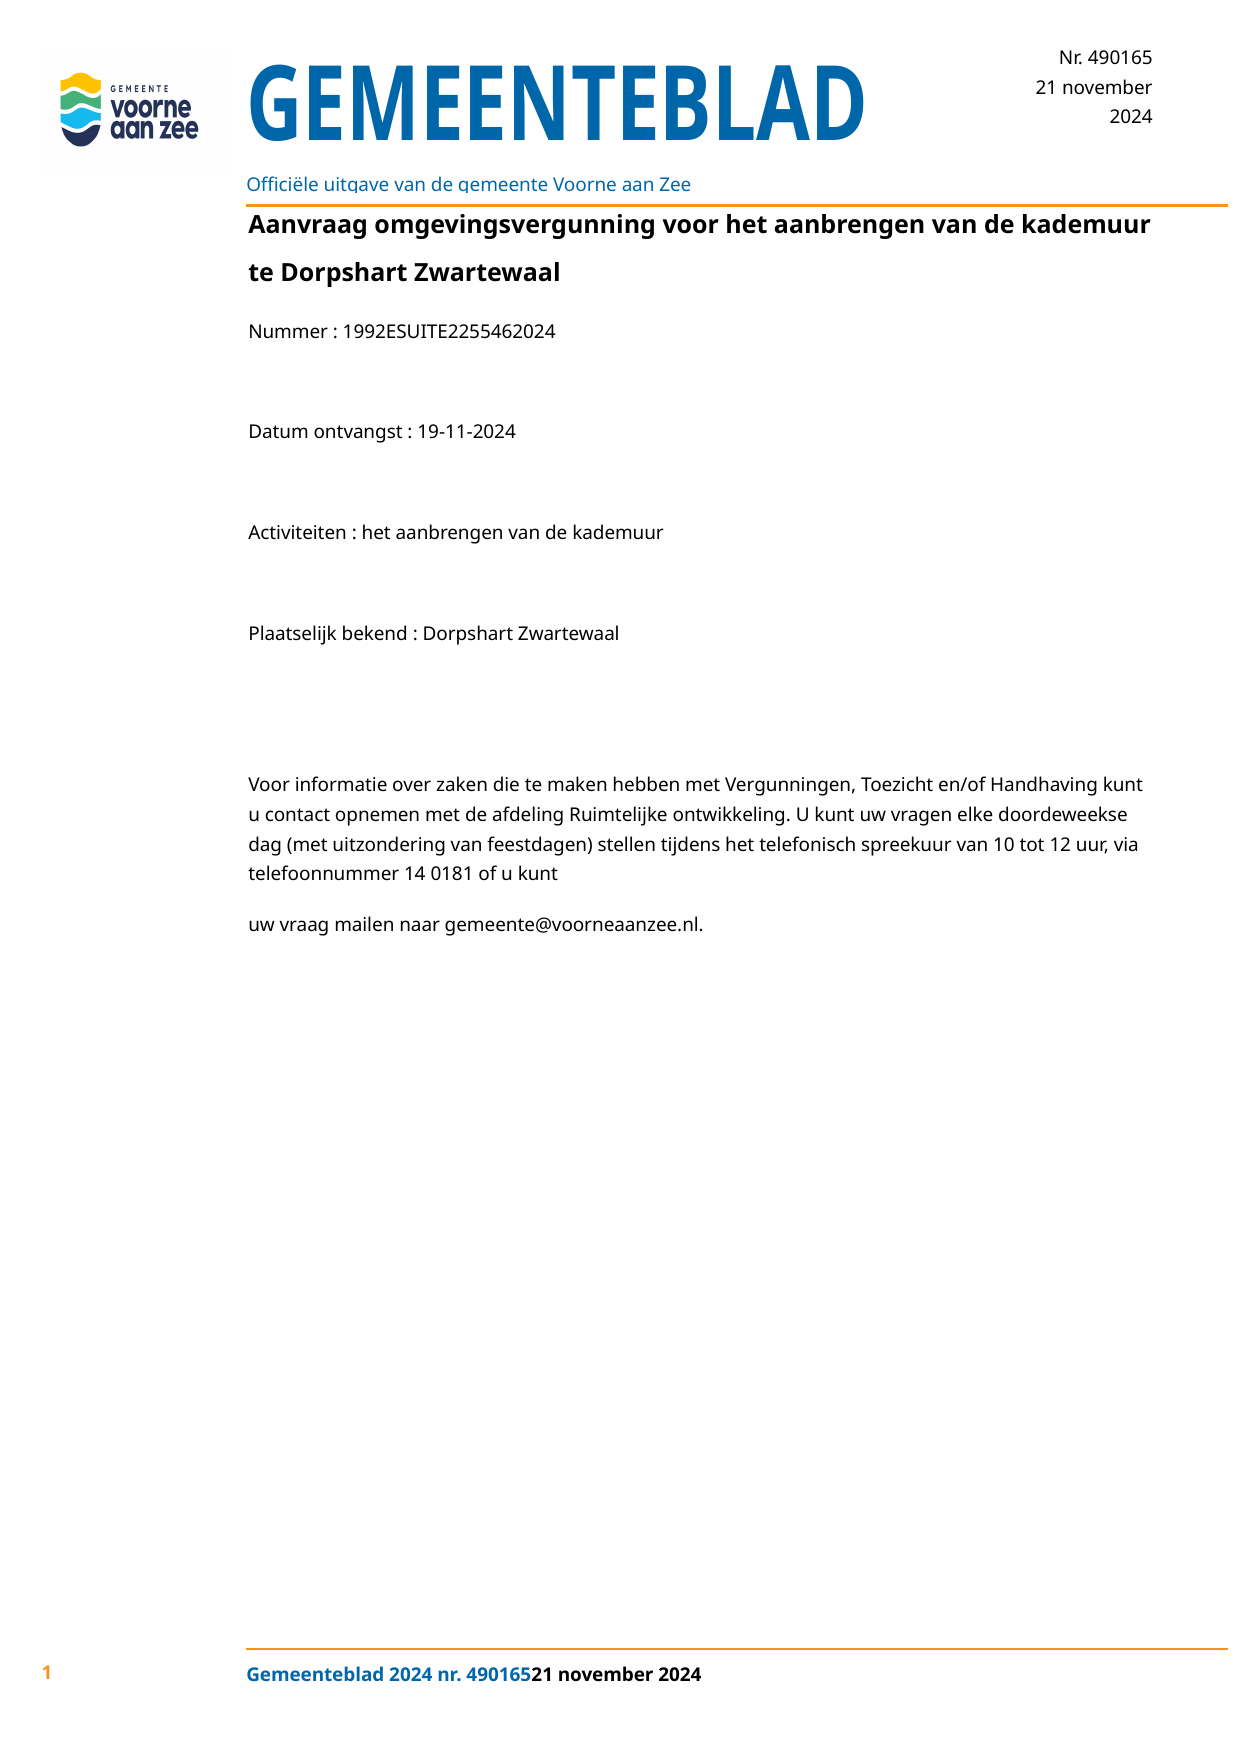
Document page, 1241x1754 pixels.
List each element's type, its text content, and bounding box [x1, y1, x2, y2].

text Voor informatie over zaken die te maken hebben met Vergunningen, Toezicht en/of Handhaving kunt u contact opnemen met de afdeling Ruimtelijke ontwikkeling. U kunt uw vragen elke doordeweekse dag (met uitzondering van feestdagen) stellen tijdens het telefonisch spreekuur van 10 tot 12 uur, via telefoonnummer 14 0181 of u kunt [248, 772, 1152, 886]
picture [41, 47, 231, 172]
text Nummer : 1992ESUITE2255462024 [248, 318, 1152, 344]
text Activiteiten : het aanbrengen van de kademuur [248, 519, 1152, 545]
text Aanvraag omgevingsvergunning voor het aanbrengen van de kademuur te Dorpshart Zwartewaal [248, 207, 1152, 288]
text Plaatselijk bekend : Dorpshart Zwartewaal [248, 620, 1152, 646]
text uw vraag mailen naar gemeente@voorneaanzee.nl. [248, 911, 1152, 937]
text Datum ontvangst : 19-11-2024 [248, 419, 1152, 444]
